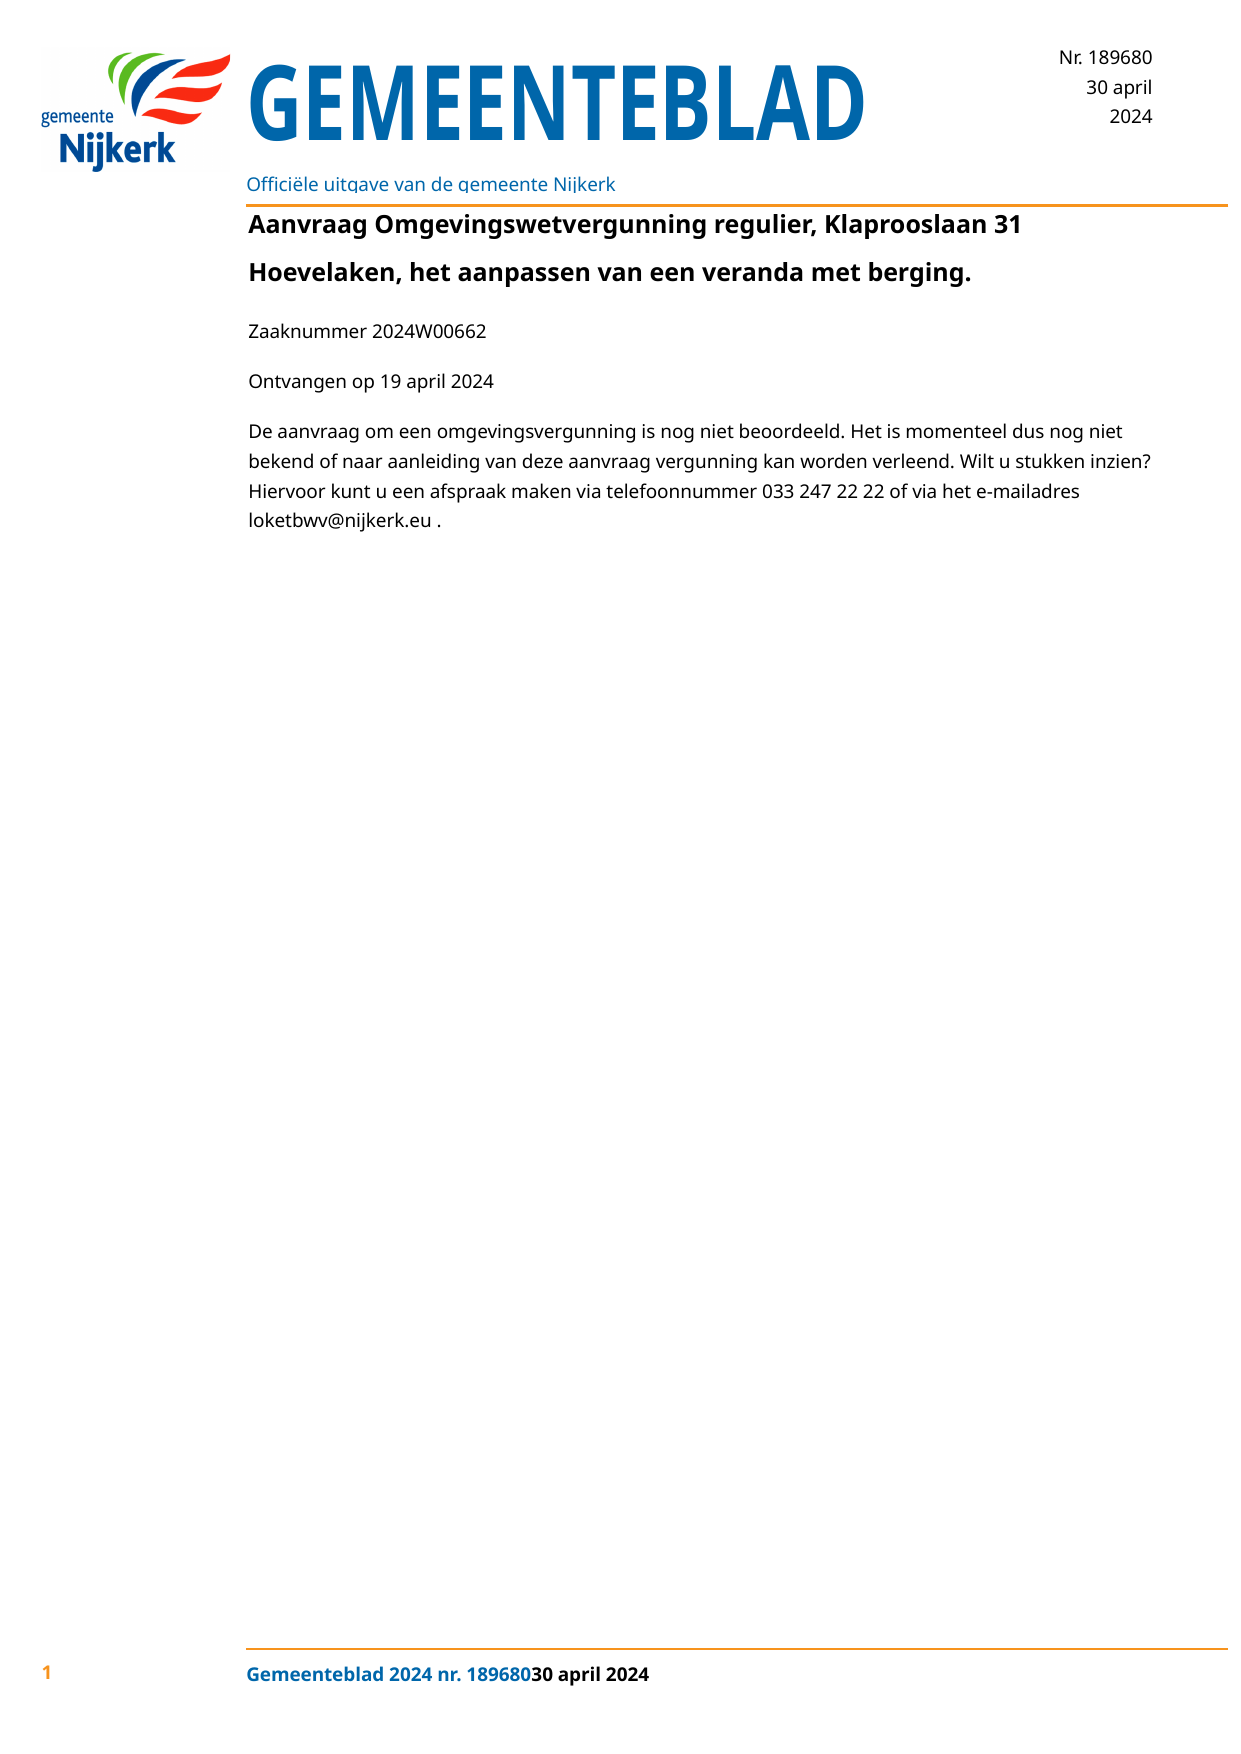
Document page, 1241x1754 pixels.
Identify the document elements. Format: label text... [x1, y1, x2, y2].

picture [41, 47, 231, 172]
text Aanvraag Omgevingswetvergunning regulier, Klaprooslaan 31 Hoevelaken, het aanpassen van een veranda met berging. [248, 207, 1152, 288]
text Ontvangen op 19 april 2024 [248, 368, 1152, 394]
text De aanvraag om een omgevingsvergunning is nog niet beoordeeld. Het is momenteel dus nog niet bekend of naar aanleiding van deze aanvraag vergunning kan worden verleend. Wilt u stukken inzien? Hiervoor kunt u een afspraak maken via telefoonnummer 033 247 22 22 of via het e-mailadres loketbwv@nijkerk.eu . [248, 419, 1152, 533]
text Zaaknummer 2024W00662 [248, 318, 1152, 344]
